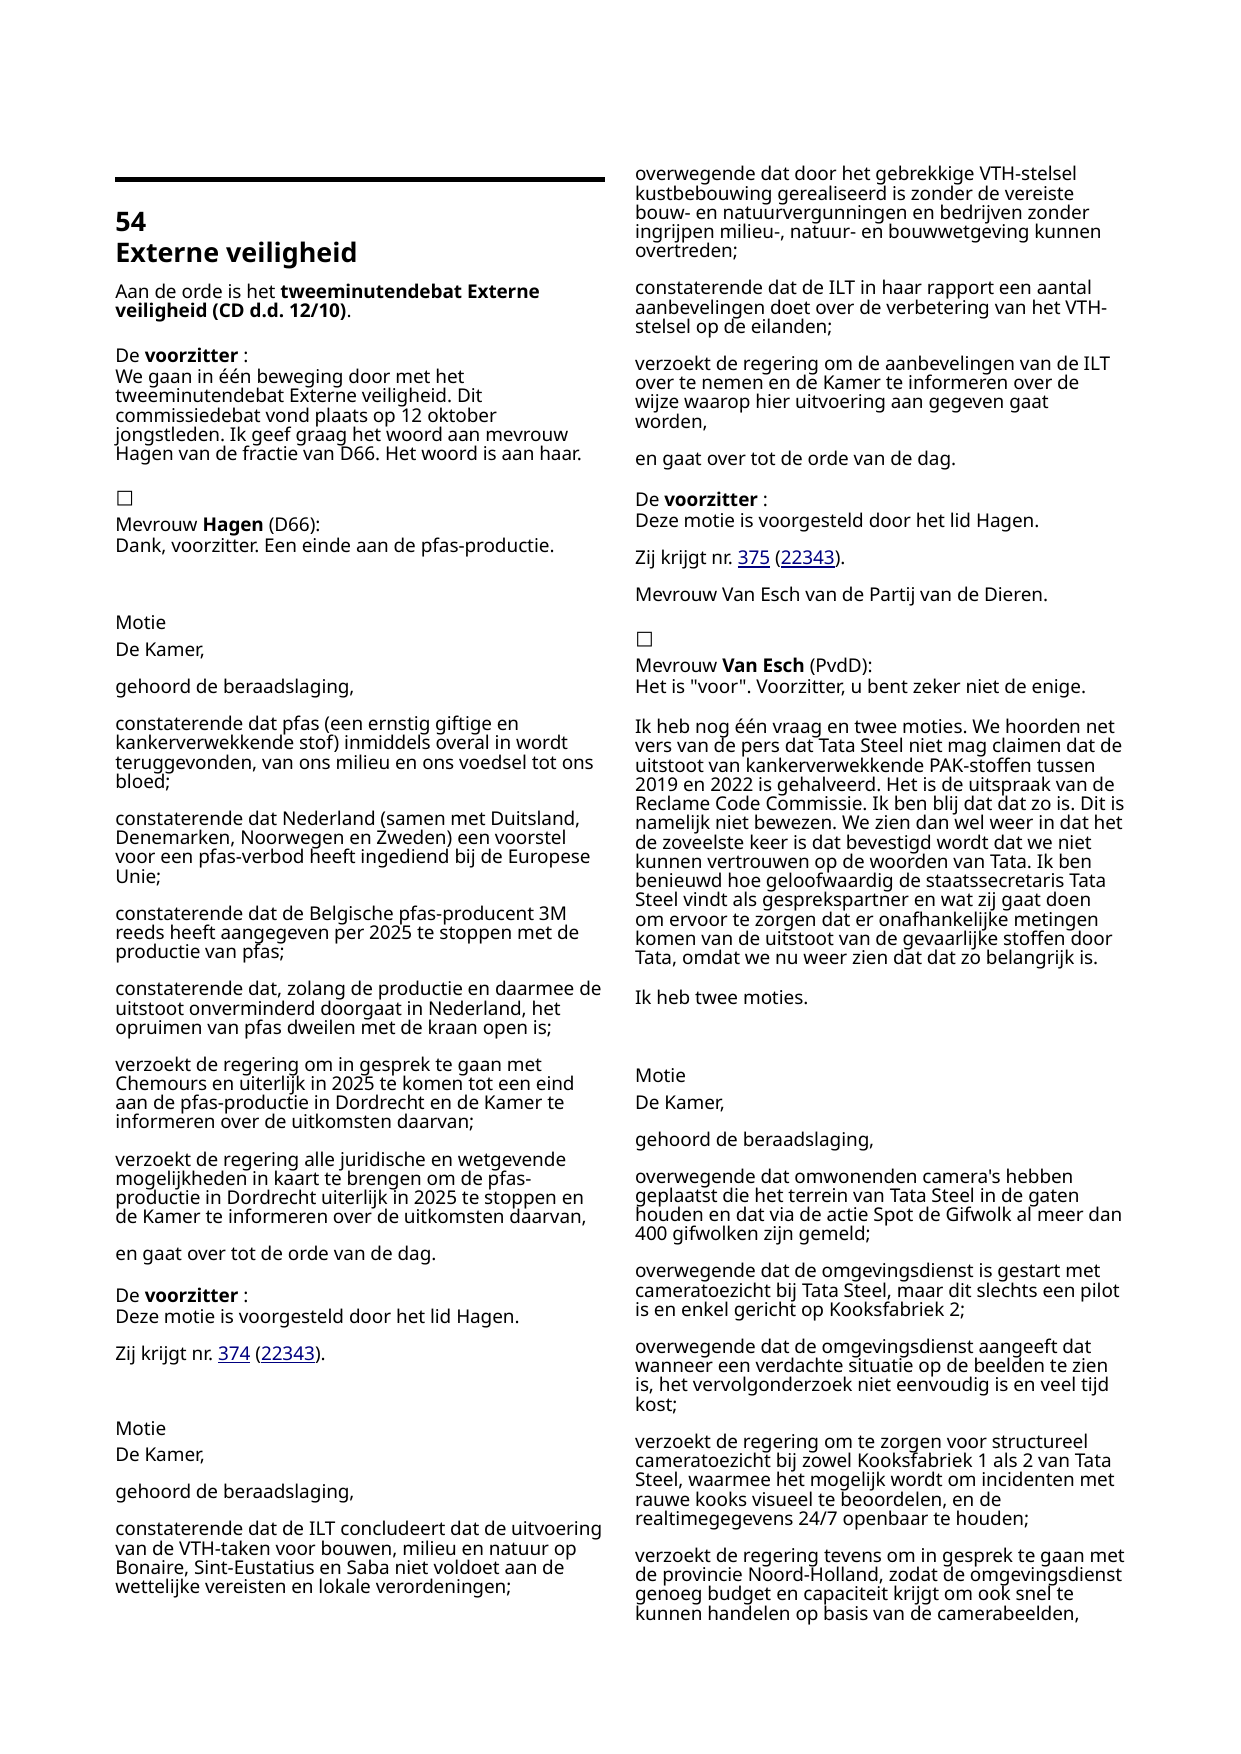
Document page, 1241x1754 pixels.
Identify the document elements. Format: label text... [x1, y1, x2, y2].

text Motie [635, 1062, 1125, 1088]
text gehoord de beraadslaging, [115, 1483, 605, 1503]
text gehoord de beraadslaging, [635, 1131, 1125, 1150]
text verzoekt de regering om de aanbevelingen van de ILT over te nemen en de Kamer te informeren over de wijze waarop hier uitvoering aan gegeven gaat worden, [635, 355, 1125, 432]
text We gaan in één beweging door met het tweeminutendebat Externe veiligheid. Dit commissiedebat vond plaats op 12 oktober jongstleden. Ik geef graag het woord aan mevrouw Hagen van de fractie van D66. Het woord is aan haar. [115, 368, 605, 464]
text overwegende dat de omgevingsdienst aangeeft dat wanneer een verdachte situatie op de beelden te zien is, het vervolgonderzoek niet eenvoudig is en veel tijd kost; [635, 1338, 1125, 1415]
text Zij krijgt nr. 374 (22343). [115, 1345, 605, 1364]
text ⬜ [635, 627, 1125, 652]
text overwegende dat de omgevingsdienst is gestart met cameratoezicht bij Tata Steel, maar dit slechts een pilot is en enkel gericht op Kooksfabriek 2; [635, 1262, 1125, 1320]
text constaterende dat pfas (een ernstig giftige en kankerverwekkende stof) inmiddels overal in wordt teruggevonden, van ons milieu en ons voedsel tot ons bloed; [115, 715, 605, 792]
text De voorzitter : [115, 342, 605, 368]
text Deze motie is voorgesteld door het lid Hagen. [635, 512, 1125, 532]
text verzoekt de regering alle juridische en wetgevende mogelijkheden in kaart te brengen om de pfas-productie in Dordrecht uiterlijk in 2025 te stoppen en de Kamer te informeren over de uitkomsten daarvan, [115, 1151, 605, 1228]
text Mevrouw Van Esch van de Partij van de Dieren. [635, 586, 1125, 606]
text Ik heb twee moties. [635, 989, 1125, 1008]
text en gaat over tot de orde van de dag. [115, 1245, 605, 1264]
text Zij krijgt nr. 375 (22343). [635, 549, 1125, 569]
text De Kamer, [115, 641, 605, 660]
text Deze motie is voorgesteld door het lid Hagen. [115, 1308, 605, 1327]
text verzoekt de regering om in gesprek te gaan met Chemours en uiterlijk in 2025 te komen tot een eind aan de pfas-productie in Dordrecht en de Kamer te informeren over de uitkomsten daarvan; [115, 1056, 605, 1133]
text Dank, voorzitter. Een einde aan de pfas-productie. [115, 537, 605, 556]
text Mevrouw Van Esch (PvdD): [635, 652, 1125, 678]
text constaterende dat, zolang de productie en daarmee de uitstoot onverminderd doorgaat in Nederland, het opruimen van pfas dweilen met de kraan open is; [115, 980, 605, 1038]
text Ik heb nog één vraag en twee moties. We hoorden net vers van de pers dat Tata Steel niet mag claimen dat de uitstoot van kankerverwekkende PAK-stoffen tussen 2019 en 2022 is gehalveerd. Het is de uitspraak van de Reclame Code Commissie. Ik ben blij dat dat zo is. Dit is namelijk niet bewezen. We zien dan wel weer in dat het de zoveelste keer is dat bevestigd wordt dat we niet kunnen vertrouwen op de woorden van Tata. Ik ben benieuwd hoe geloofwaardig de staatssecretaris Tata Steel vindt als gesprekspartner en wat zij gaat doen om ervoor te zorgen dat er onafhankelijke metingen komen van de uitstoot van de gevaarlijke stoffen door Tata, omdat we nu weer zien dat dat zo belangrijk is. [635, 718, 1125, 968]
text Motie [115, 609, 605, 635]
text constaterende dat de ILT concludeert dat de uitvoering van de VTH-taken voor bouwen, milieu en natuur op Bonaire, Sint-Eustatius en Saba niet voldoet aan de wettelijke vereisten en lokale verordeningen; [115, 1520, 605, 1597]
text verzoekt de regering tevens om in gesprek te gaan met de provincie Noord-Holland, zodat de omgevingsdienst genoeg budget en capaciteit krijgt om ook snel te kunnen handelen op basis van de camerabeelden, [635, 1547, 1125, 1624]
text overwegende dat door het gebrekkige VTH-stelsel kustbebouwing gerealiseerd is zonder de vereiste bouw- en natuurvergunningen en bedrijven zonder ingrijpen milieu-, natuur- en bouwwetgeving kunnen overtreden; [635, 165, 1125, 262]
text constaterende dat Nederland (samen met Duitsland, Denemarken, Noorwegen en Zweden) een voorstel voor een pfas-verbod heeft ingediend bij de Europese Unie; [115, 810, 605, 887]
text Het is "voor". Voorzitter, u bent zeker niet de enige. [635, 678, 1125, 697]
text constaterende dat de Belgische pfas-producent 3M reeds heeft aangegeven per 2025 te stoppen met de productie van pfas; [115, 905, 605, 962]
text De Kamer, [635, 1094, 1125, 1113]
text De voorzitter : [115, 1282, 605, 1308]
text Mevrouw Hagen (D66): [115, 511, 605, 537]
text De Kamer, [115, 1446, 605, 1466]
text Motie [115, 1415, 605, 1440]
text gehoord de beraadslaging, [115, 678, 605, 697]
text en gaat over tot de orde van de dag. [635, 450, 1125, 469]
text constaterende dat de ILT in haar rapport een aantal aanbevelingen doet over de verbetering van het VTH-stelsel op de eilanden; [635, 279, 1125, 337]
text 54 [115, 203, 605, 239]
text ⬜ [115, 485, 605, 511]
text overwegende dat omwonenden camera's hebben geplaatst die het terrein van Tata Steel in de gaten houden en dat via de actie Spot de Gifwolk al meer dan 400 gifwolken zijn gemeld; [635, 1168, 1125, 1245]
text Aan de orde is het tweeminutendebat Externe veiligheid (CD d.d. 12/10). [115, 283, 605, 322]
text De voorzitter : [635, 487, 1125, 512]
text verzoekt de regering om te zorgen voor structureel cameratoezicht bij zowel Kooksfabriek 1 als 2 van Tata Steel, waarmee het mogelijk wordt om incidenten met rauwe kooks visueel te beoordelen, en de realtimegegevens 24/7 openbaar te houden; [635, 1433, 1125, 1529]
text Externe veiligheid [115, 239, 605, 283]
